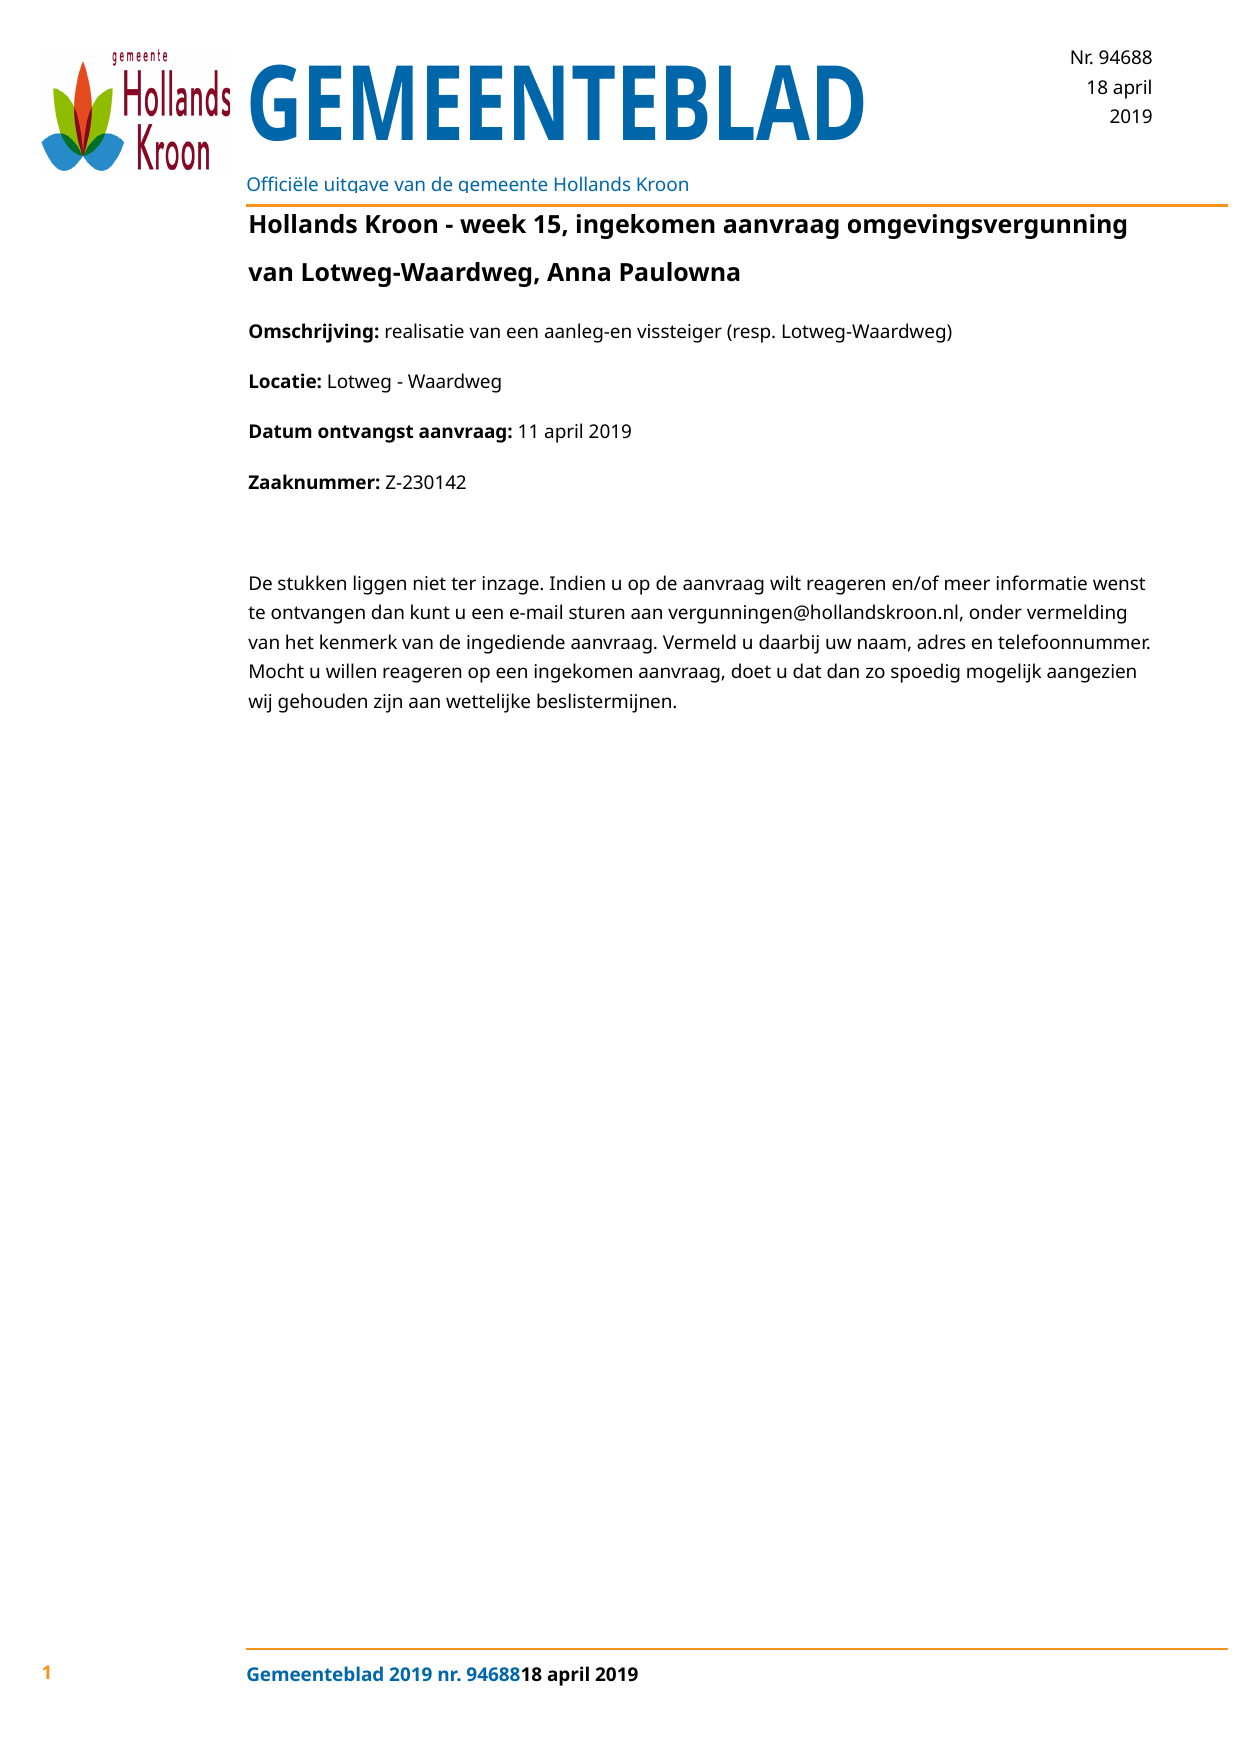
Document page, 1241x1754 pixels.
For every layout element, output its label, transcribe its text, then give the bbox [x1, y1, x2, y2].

text Omschrijving: realisatie van een aanleg-en vissteiger (resp. Lotweg-Waardweg) [248, 318, 1152, 344]
text Datum ontvangst aanvraag: 11 april 2019 [248, 419, 1152, 444]
text Zaaknummer: Z-230142 [248, 469, 1152, 495]
text De stukken liggen niet ter inzage. Indien u op de aanvraag wilt reageren en/of meer informatie wenst te ontvangen dan kunt u een e-mail sturen aan vergunningen@hollandskroon.nl, onder vermelding van het kenmerk van de ingediende aanvraag. Vermeld u daarbij uw naam, adres en telefoonnummer. Mocht u willen reageren op een ingekomen aanvraag, doet u dat dan zo spoedig mogelijk aangezien wij gehouden zijn aan wettelijke beslistermijnen. [248, 570, 1152, 714]
text Locatie: Lotweg - Waardweg [248, 368, 1152, 394]
picture [41, 47, 231, 172]
text Hollands Kroon - week 15, ingekomen aanvraag omgevingsvergunning van Lotweg-Waardweg, Anna Paulowna [248, 207, 1152, 288]
